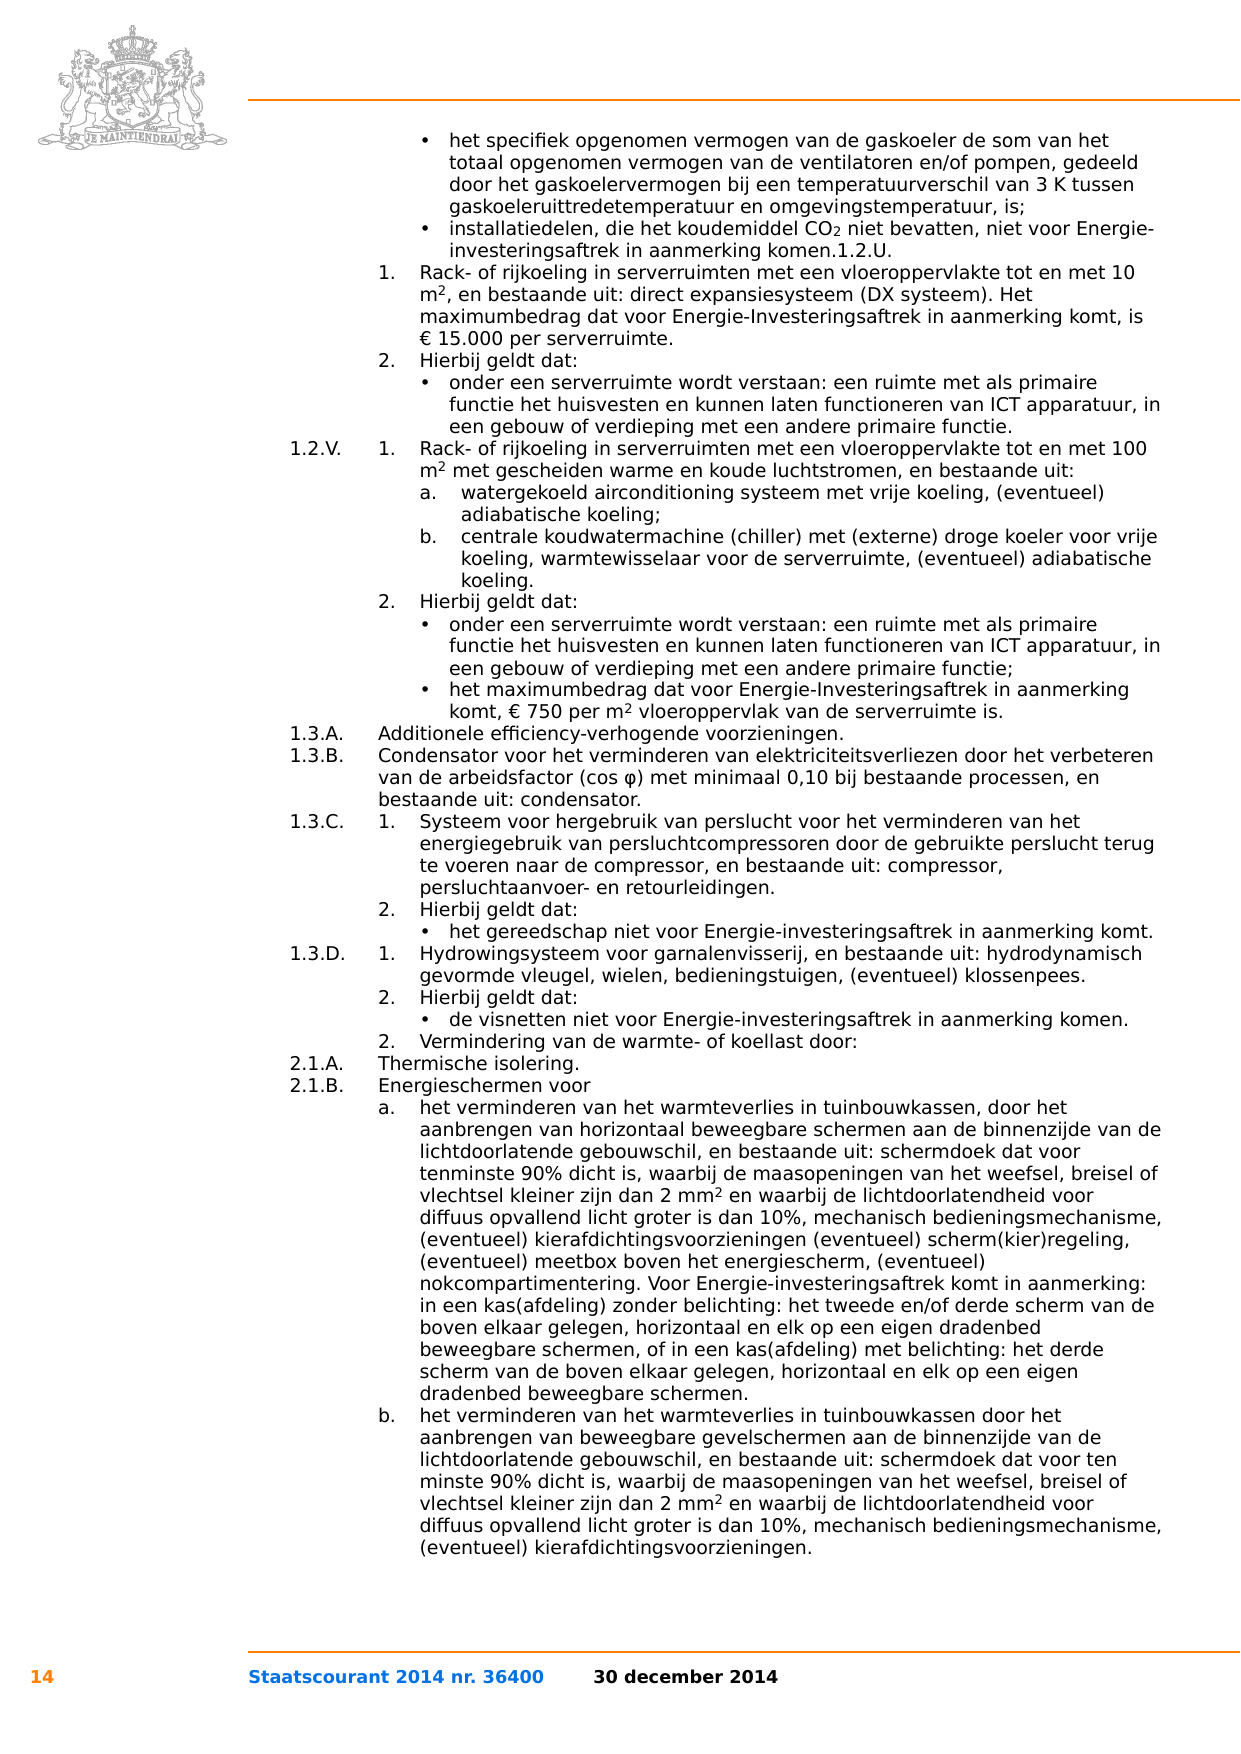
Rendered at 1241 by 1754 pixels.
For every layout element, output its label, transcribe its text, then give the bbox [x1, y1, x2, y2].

text 2. Hierbij geldt dat: [378, 899, 1163, 921]
text • onder een serverruimte wordt verstaan: een ruimte met als primaire functie het huisvesten en kunnen laten functioneren van ICT apparatuur, in een gebouw of verdieping met een andere primaire functie. [419, 372, 1163, 438]
text a. watergekoeld airconditioning systeem met vrije koeling, (eventueel) adiabatische koeling; [419, 482, 1163, 526]
text in een kas(afdeling) zonder belichting: het tweede en/of derde scherm van de boven elkaar gelegen, horizontaal en elk op een eigen dradenbed beweegbare schermen, of in een kas(afdeling) met belichting: het derde scherm van de boven elkaar gelegen, horizontaal en elk op een eigen dradenbed beweegbare schermen. [419, 1295, 1163, 1405]
text • het gereedschap niet voor Energie-investeringsaftrek in aanmerking komt. [419, 921, 1163, 943]
text 2. Hierbij geldt dat: [378, 591, 1163, 613]
text b. centrale koudwatermachine (chiller) met (externe) droge koeler voor vrije koeling, warmtewisselaar voor de serverruimte, (eventueel) adiabatische koeling. [419, 526, 1163, 591]
text 2. Hierbij geldt dat: [378, 350, 1163, 372]
text 2.1.A. Thermische isolering. [289, 1053, 1163, 1075]
text a. het verminderen van het warmteverlies in tuinbouwkassen, door het aanbrengen van horizontaal beweegbare schermen aan de binnenzijde van de lichtdoorlatende gebouwschil, en bestaande uit: schermdoek dat voor tenminste 90% dicht is, waarbij de maasopeningen van het weefsel, breisel of vlechtsel kleiner zijn dan 2 mm2 en waarbij de lichtdoorlatendheid voor diffuus opvallend licht groter is dan 10%, mechanisch bedieningsmechanisme, (eventueel) kierafdichtingsvoorzieningen (eventueel) scherm(kier)regeling, (eventueel) meetbox boven het energiescherm, (eventueel) nokcompartimentering. Voor Energie-investeringsaftrek komt in aanmerking: [378, 1097, 1163, 1295]
text 2. Vermindering van de warmte- of koellast door: [378, 1031, 1163, 1053]
text 2.1.B. Energieschermen voor [289, 1075, 1163, 1097]
text 2. Hierbij geldt dat: [378, 987, 1163, 1009]
text 1.3.C. 1. Systeem voor hergebruik van perslucht voor het verminderen van het energiegebruik van persluchtcompressoren door de gebruikte perslucht terug te voeren naar de compressor, en bestaande uit: compressor, persluchtaanvoer- en retourleidingen. [289, 811, 1163, 899]
text b. het verminderen van het warmteverlies in tuinbouwkassen door het aanbrengen van beweegbare gevelschermen aan de binnenzijde van de lichtdoorlatende gebouwschil, en bestaande uit: schermdoek dat voor ten minste 90% dicht is, waarbij de maasopeningen van het weefsel, breisel of vlechtsel kleiner zijn dan 2 mm2 en waarbij de lichtdoorlatendheid voor diffuus opvallend licht groter is dan 10%, mechanisch bedieningsmechanisme, (eventueel) kierafdichtingsvoorzieningen. [378, 1405, 1163, 1558]
text 1.3.D. 1. Hydrowingsysteem voor garnalenvisserij, en bestaande uit: hydrodynamisch gevormde vleugel, wielen, bedieningstuigen, (eventueel) klossenpees. [289, 943, 1163, 987]
picture [38, 25, 227, 150]
text 1.2.V. 1. Rack- of rijkoeling in serverruimten met een vloeroppervlakte tot en met 100 m2 met gescheiden warme en koude luchtstromen, en bestaande uit: [289, 438, 1163, 482]
text • installatiedelen, die het koudemiddel CO2 niet bevatten, niet voor Energie-investeringsaftrek in aanmerking komen.1.2.U. [419, 218, 1163, 262]
text 1.3.B. Condensator voor het verminderen van elektriciteitsverliezen door het verbeteren van de arbeidsfactor (cos φ) met minimaal 0,10 bij bestaande processen, en bestaande uit: condensator. [289, 745, 1163, 811]
text • het maximumbedrag dat voor Energie-Investeringsaftrek in aanmerking komt, € 750 per m2 vloeroppervlak van de serverruimte is. [419, 679, 1163, 723]
text • onder een serverruimte wordt verstaan: een ruimte met als primaire functie het huisvesten en kunnen laten functioneren van ICT apparatuur, in een gebouw of verdieping met een andere primaire functie; [419, 613, 1163, 679]
text • de visnetten niet voor Energie-investeringsaftrek in aanmerking komen. [419, 1009, 1163, 1031]
text 1. Rack- of rijkoeling in serverruimten met een vloeroppervlakte tot en met 10 m2, en bestaande uit: direct expansiesysteem (DX systeem). Het maximumbedrag dat voor Energie-Investeringsaftrek in aanmerking komt, is € 15.000 per serverruimte. [378, 262, 1163, 350]
text 1.3.A. Additionele efficiency-verhogende voorzieningen. [289, 723, 1163, 745]
text • het specifiek opgenomen vermogen van de gaskoeler de som van het totaal opgenomen vermogen van de ventilatoren en/of pompen, gedeeld door het gaskoelervermogen bij een temperatuurverschil van 3 K tussen gaskoeleruittredetemperatuur en omgevingstemperatuur, is; [419, 130, 1163, 218]
